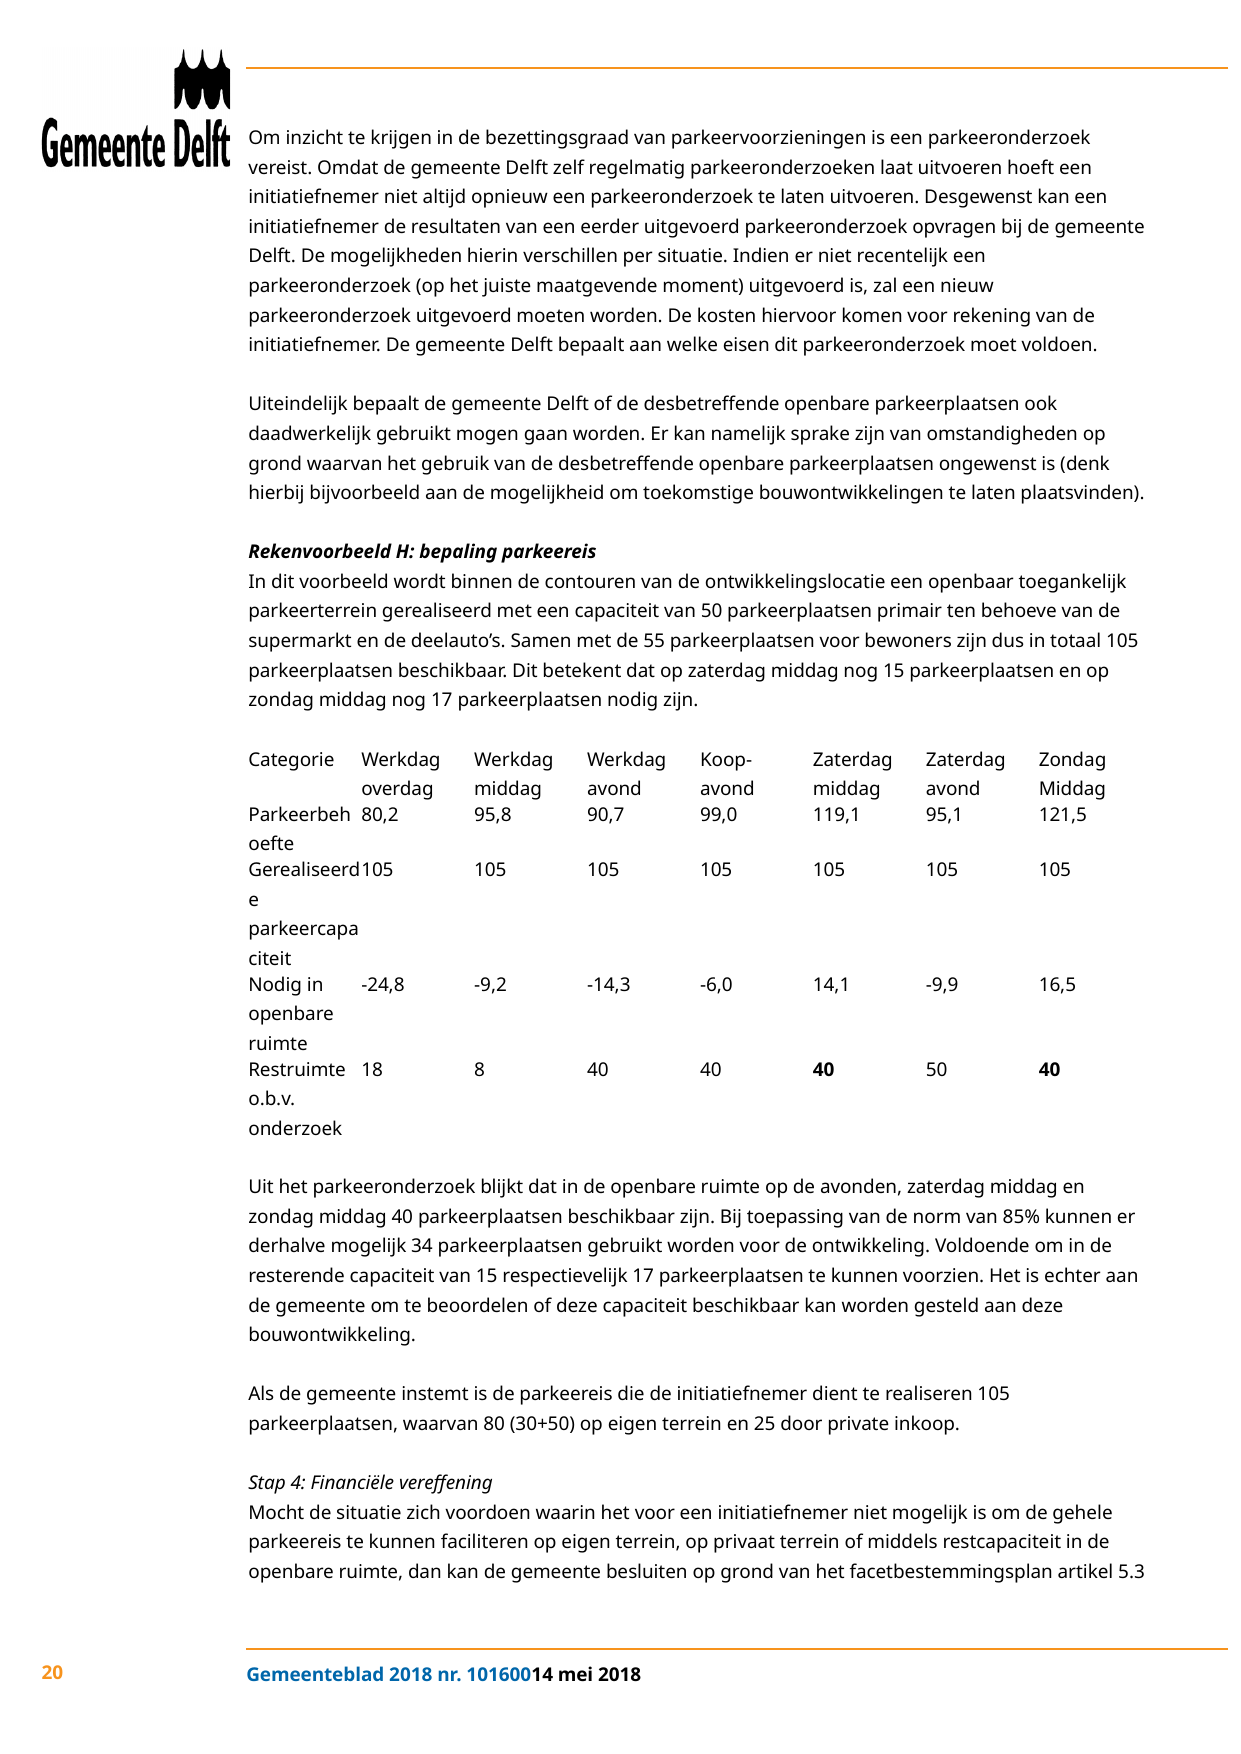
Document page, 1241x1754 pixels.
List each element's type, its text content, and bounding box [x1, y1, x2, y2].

text Uit het parkeeronderzoek blijkt dat in de openbare ruimte op de avonden, zaterdag middag en zondag middag 40 parkeerplaatsen beschikbaar zijn. Bij toepassing van de norm van 85% kunnen er derhalve mogelijk 34 parkeerplaatsen gebruikt worden voor de ontwikkeling. Voldoende om in de resterende capaciteit van 15 respectievelijk 17 parkeerplaatsen te kunnen voorzien. Het is echter aan de gemeente om te beoordelen of deze capaciteit beschikbaar kan worden gesteld aan deze bouwontwikkeling. [248, 1173, 1152, 1347]
table_cell 40 [813, 1056, 926, 1141]
text Rekenvoorbeeld H: bepaling parkeereis [248, 538, 1152, 564]
table_cell 99,0 [700, 801, 813, 856]
table_header Koop- avond [700, 746, 813, 801]
table_cell 105 [926, 856, 1038, 971]
table_header Werkdag avond [587, 746, 700, 801]
text Mocht de situatie zich voordoen waarin het voor een initiatiefnemer niet mogelijk is om de gehele parkeereis te kunnen faciliteren op eigen terrein, op privaat terrein of middels restcapaciteit in de openbare ruimte, dan kan de gemeente besluiten op grond van het facetbestemmingsplan artikel 5.3 [248, 1499, 1152, 1584]
table_cell 119,1 [813, 801, 926, 856]
table_cell 14,1 [813, 971, 926, 1056]
table_cell -6,0 [700, 971, 813, 1056]
table_cell 90,7 [587, 801, 700, 856]
text In dit voorbeeld wordt binnen de contouren van de ontwikkelingslocatie een openbaar toegankelijk parkeerterrein gerealiseerd met een capaciteit van 50 parkeerplaatsen primair ten behoeve van de supermarkt en de deelauto’s. Samen met de 55 parkeerplaatsen voor bewoners zijn dus in totaal 105 parkeerplaatsen beschikbaar. Dit betekent dat op zaterdag middag nog 15 parkeerplaatsen en op zondag middag nog 17 parkeerplaatsen nodig zijn. [248, 568, 1152, 712]
table_cell 105 [813, 856, 926, 971]
table_cell -9,2 [474, 971, 587, 1056]
table_cell 105 [587, 856, 700, 971]
table_cell -14,3 [587, 971, 700, 1056]
text Uiteindelijk bepaalt de gemeente Delft of de desbetreffende openbare parkeerplaatsen ook daadwerkelijk gebruikt mogen gaan worden. Er kan namelijk sprake zijn van omstandigheden op grond waarvan het gebruik van de desbetreffende openbare parkeerplaatsen ongewenst is (denk hierbij bijvoorbeeld aan de mogelijkheid om toekomstige bouwontwikkelingen te laten plaatsvinden). [248, 391, 1152, 505]
text Stap 4: Financiële vereffening [248, 1469, 1152, 1495]
table_cell Restruimte o.b.v. onderzoek [248, 1056, 361, 1141]
text Als de gemeente instemt is de parkeereis die de initiatiefnemer dient te realiseren 105 parkeerplaatsen, waarvan 80 (30+50) op eigen terrein en 25 door private inkoop. [248, 1381, 1152, 1436]
table_cell 8 [474, 1056, 587, 1141]
table_cell -9,9 [926, 971, 1038, 1056]
table_cell 40 [1039, 1056, 1152, 1141]
table_cell 105 [1039, 856, 1152, 971]
table_header Zaterdag middag [813, 746, 926, 801]
table_cell 40 [587, 1056, 700, 1141]
table_header Zondag Middag [1039, 746, 1152, 801]
table_cell -24,8 [361, 971, 474, 1056]
table_header Zaterdag avond [926, 746, 1038, 801]
table_cell 121,5 [1039, 801, 1152, 856]
table_cell 40 [700, 1056, 813, 1141]
picture [41, 47, 231, 172]
table_cell 105 [474, 856, 587, 971]
table_cell 50 [926, 1056, 1038, 1141]
table_cell 18 [361, 1056, 474, 1141]
table_cell 80,2 [361, 801, 474, 856]
table_cell 105 [361, 856, 474, 971]
table_cell Parkeerbehoefte [248, 801, 361, 856]
table_cell Gerealiseerde parkeercapaciteit [248, 856, 361, 971]
table_header Categorie [248, 746, 361, 801]
table_header Werkdag middag [474, 746, 587, 801]
table_cell 16,5 [1039, 971, 1152, 1056]
table_cell 95,1 [926, 801, 1038, 856]
table_header Werkdag overdag [361, 746, 474, 801]
table_cell 95,8 [474, 801, 587, 856]
text Om inzicht te krijgen in de bezettingsgraad van parkeervoorzieningen is een parkeeronderzoek vereist. Omdat de gemeente Delft zelf regelmatig parkeeronderzoeken laat uitvoeren hoeft een initiatiefnemer niet altijd opnieuw een parkeeronderzoek te laten uitvoeren. Desgewenst kan een initiatiefnemer de resultaten van een eerder uitgevoerd parkeeronderzoek opvragen bij de gemeente Delft. De mogelijkheden hierin verschillen per situatie. Indien er niet recentelijk een parkeeronderzoek (op het juiste maatgevende moment) uitgevoerd is, zal een nieuw parkeeronderzoek uitgevoerd moeten worden. De kosten hiervoor komen voor rekening van de initiatiefnemer. De gemeente Delft bepaalt aan welke eisen dit parkeeronderzoek moet voldoen. [248, 124, 1152, 357]
table_cell Nodig in openbare ruimte [248, 971, 361, 1056]
table_cell 105 [700, 856, 813, 971]
